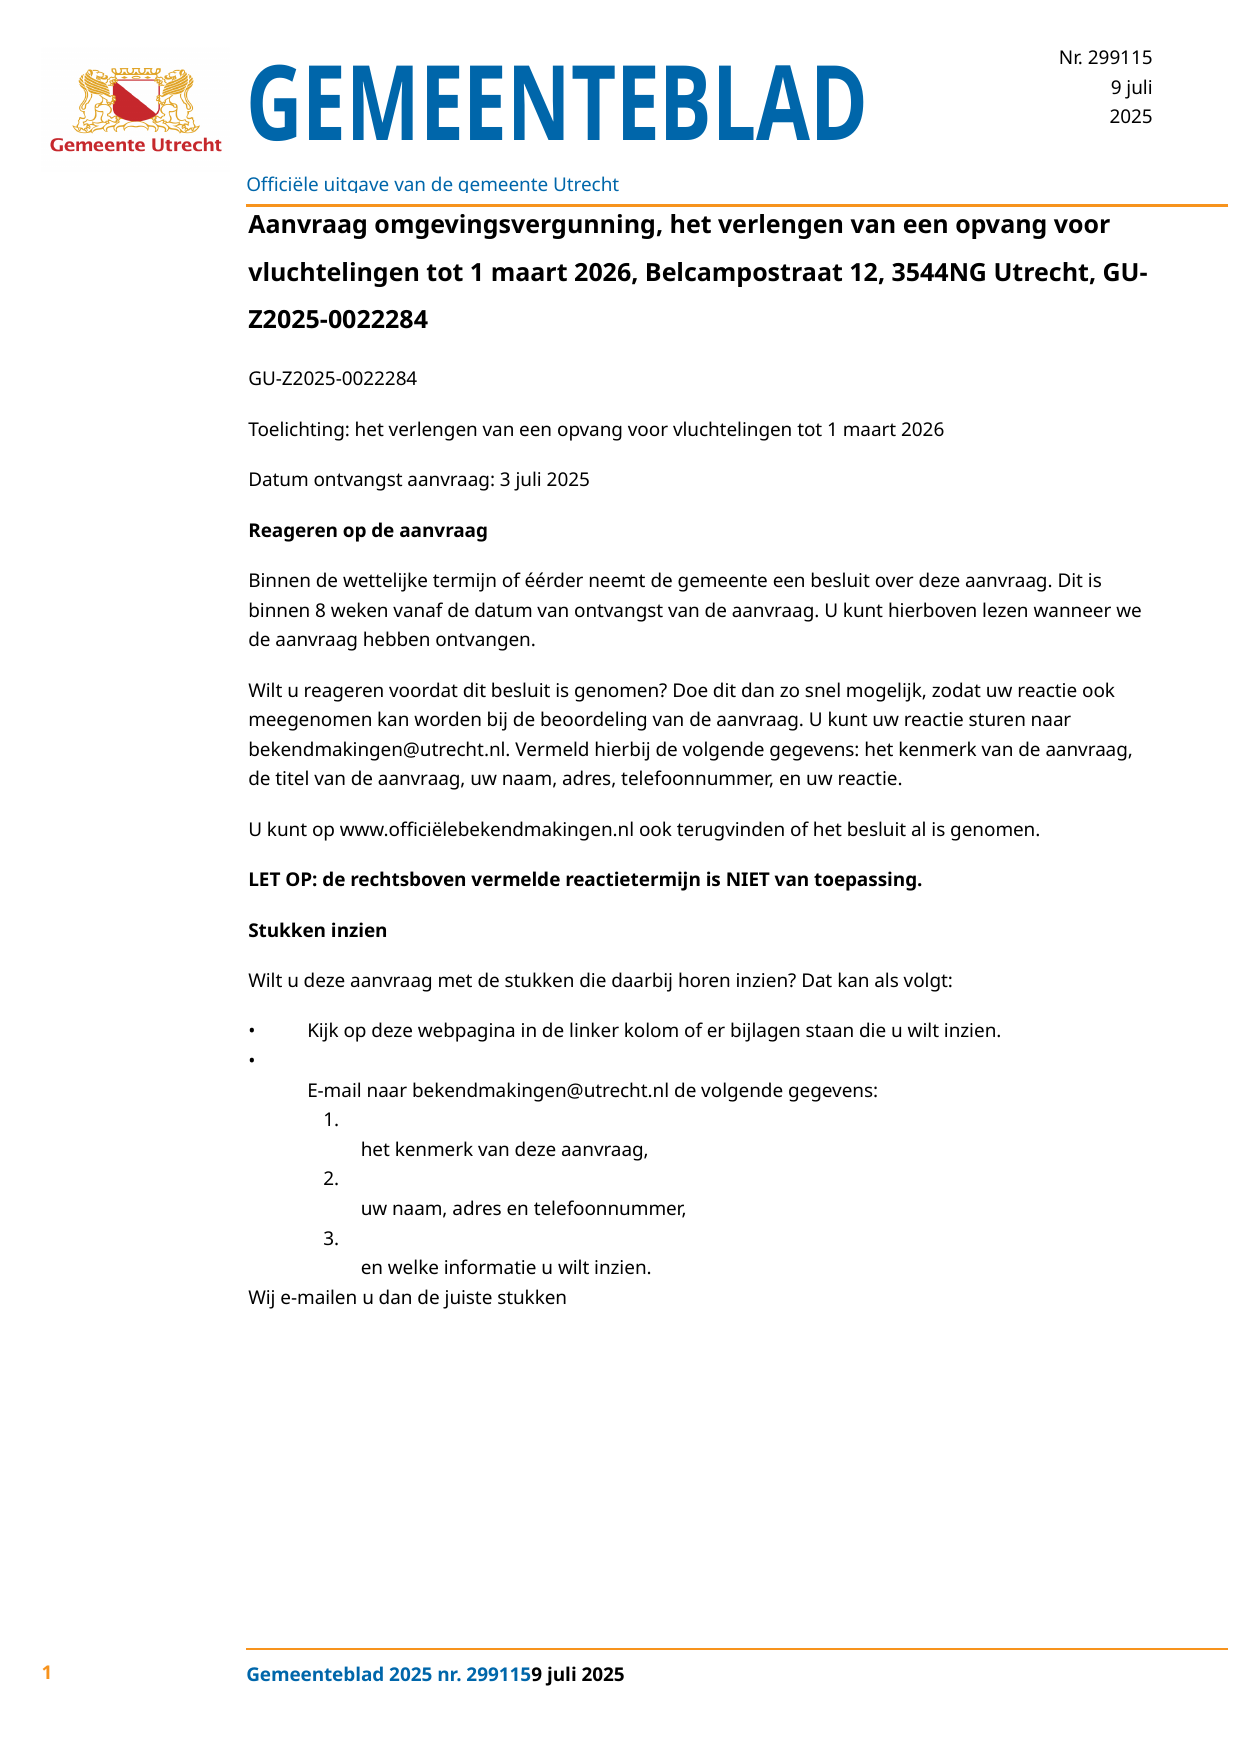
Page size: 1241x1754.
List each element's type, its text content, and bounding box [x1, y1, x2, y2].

text Stukken inzien [248, 917, 1152, 942]
list E-mail naar bekendmakingen@utrecht.nl de volgende gegevens: [248, 1077, 1152, 1102]
text U kunt op www.officiëlebekendmakingen.nl ook terugvinden of het besluit al is genomen. [248, 816, 1152, 842]
list het kenmerk van deze aanvraag, [323, 1136, 1152, 1162]
text Datum ontvangst aanvraag: 3 juli 2025 [248, 466, 1152, 492]
text Toelichting: het verlengen van een opvang voor vluchtelingen tot 1 maart 2026 [248, 416, 1152, 442]
list Kijk op deze webpagina in de linker kolom of er bijlagen staan die u wilt inzien. [248, 1018, 1152, 1043]
text Aanvraag omgevingsvergunning, het verlengen van een opvang voor vluchtelingen tot 1 maart 2026, Belcampostraat 12, 3544NG Utrecht, GU-Z2025-0022284 [248, 207, 1152, 336]
text Wij e-mailen u dan de juiste stukken [248, 1284, 1152, 1309]
text Reageren op de aanvraag [248, 517, 1152, 542]
text LET OP: de rechtsboven vermelde reactietermijn is NIET van toepassing. [248, 866, 1152, 892]
text Wilt u deze aanvraag met de stukken die daarbij horen inzien? Dat kan als volgt: [248, 967, 1152, 993]
list en welke informatie u wilt inzien. [323, 1254, 1152, 1280]
text GU-Z2025-0022284 [248, 366, 1152, 391]
text Binnen de wettelijke termijn of éérder neemt de gemeente een besluit over deze aanvraag. Dit is binnen 8 weken vanaf de datum van ontvangst van de aanvraag. U kunt hierboven lezen wanneer we de aanvraag hebben ontvangen. [248, 567, 1152, 652]
picture [41, 47, 231, 172]
list uw naam, adres en telefoonnummer, [323, 1195, 1152, 1221]
text Wilt u reageren voordat dit besluit is genomen? Doe dit dan zo snel mogelijk, zodat uw reactie ook meegenomen kan worden bij de beoordeling van de aanvraag. U kunt uw reactie sturen naar bekendmakingen@utrecht.nl. Vermeld hierbij de volgende gegevens: het kenmerk van de aanvraag, de titel van de aanvraag, uw naam, adres, telefoonnummer, en uw reactie. [248, 677, 1152, 791]
